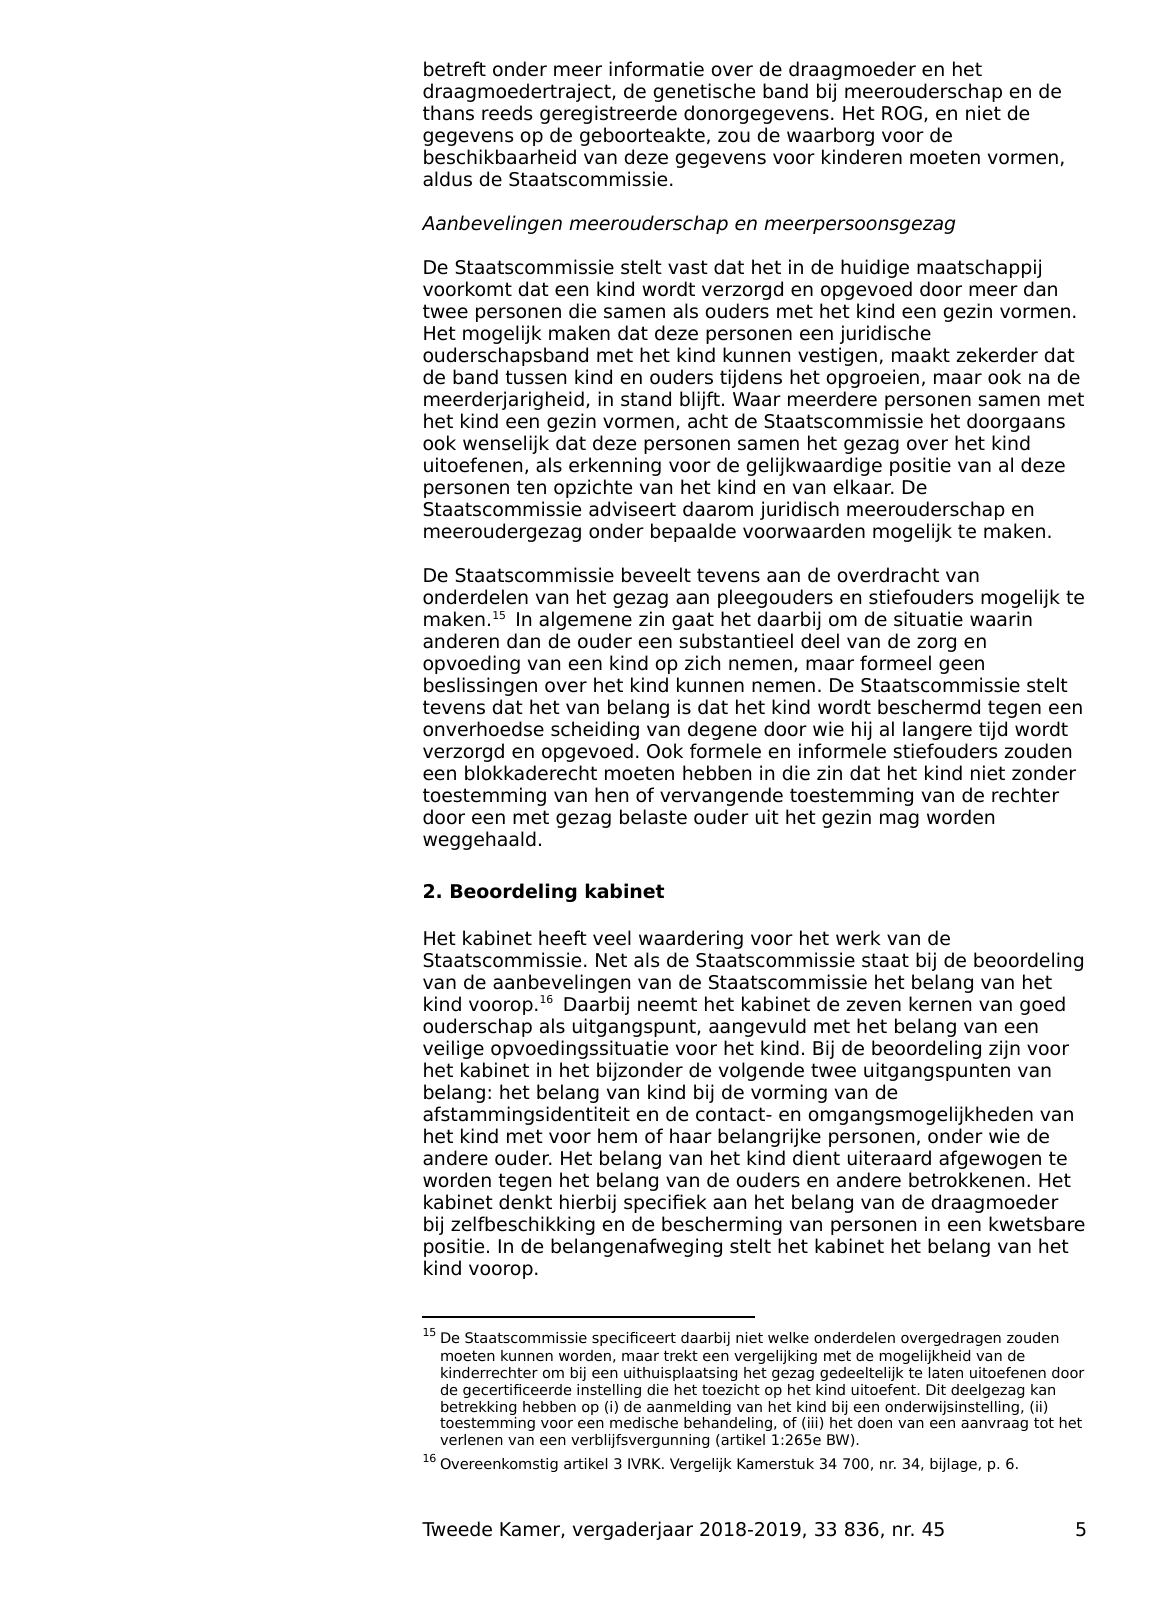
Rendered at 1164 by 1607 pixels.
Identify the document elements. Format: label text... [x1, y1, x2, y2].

text De Staatscommissie stelt vast dat het in de huidige maatschappij voorkomt dat een kind wordt verzorgd en opgevoed door meer dan twee personen die samen als ouders met het kind een gezin vormen. Het mogelijk maken dat deze personen een juridische ouderschapsband met het kind kunnen vestigen, maakt zekerder dat de band tussen kind en ouders tijdens het opgroeien, maar ook na de meerderjarigheid, in stand blijft. Waar meerdere personen samen met het kind een gezin vormen, acht de Staatscommissie het doorgaans ook wenselijk dat deze personen samen het gezag over het kind uitoefenen, als erkenning voor de gelijkwaardige positie van al deze personen ten opzichte van het kind en van elkaar. De Staatscommissie adviseert daarom juridisch meerouderschap en meeroudergezag onder bepaalde voorwaarden mogelijk te maken. [422, 257, 1087, 543]
text De Staatscommissie specificeert daarbij niet welke onderdelen overgedragen zouden moeten kunnen worden, maar trekt een vergelijking met de mogelijkheid van de kinderrechter om bij een uithuisplaatsing het gezag gedeeltelijk te laten uitoefenen door de gecertificeerde instelling die het toezicht op het kind uitoefent. Dit deelgezag kan betrekking hebben op (i) de aanmelding van het kind bij een onderwijsinstelling, (ii) toestemming voor een medische behandeling, of (iii) het doen van een aanvraag tot het verlenen van een verblijfsvergunning (artikel 1:265e BW). [422, 1326, 1087, 1449]
subtitle Aanbevelingen meerouderschap en meerpersoonsgezag [422, 213, 1087, 235]
text Overeenkomstig artikel 3 IVRK. Vergelijk Kamerstuk 34 700, nr. 34, bijlage, p. 6. [422, 1452, 1087, 1474]
text De Staatscommissie beveelt tevens aan de overdracht van onderdelen van het gezag aan pleegouders en stiefouders mogelijk te maken. In algemene zin gaat het daarbij om de situatie waarin anderen dan de ouder een substantieel deel van de zorg en opvoeding van een kind op zich nemen, maar formeel geen beslissingen over het kind kunnen nemen. De Staatscommissie stelt tevens dat het van belang is dat het kind wordt beschermd tegen een onverhoedse scheiding van degene door wie hij al langere tijd wordt verzorgd en opgevoed. Ook formele en informele stiefouders zouden een blokkaderecht moeten hebben in die zin dat het kind niet zonder toestemming van hen of vervangende toestemming van de rechter door een met gezag belaste ouder uit het gezin mag worden weggehaald. [422, 565, 1087, 851]
text betreft onder meer informatie over de draagmoeder en het draagmoedertraject, de genetische band bij meerouderschap en de thans reeds geregistreerde donorgegevens. Het ROG, en niet de gegevens op de geboorteakte, zou de waarborg voor de beschikbaarheid van deze gegevens voor kinderen moeten vormen, aldus de Staatscommissie. [422, 59, 1087, 191]
subtitle 2. Beoordeling kabinet [422, 881, 1087, 903]
text Het kabinet heeft veel waardering voor het werk van de Staatscommissie. Net als de Staatscommissie staat bij de beoordeling van de aanbevelingen van de Staatscommissie het belang van het kind voorop. Daarbij neemt het kabinet de zeven kernen van goed ouderschap als uitgangspunt, aangevuld met het belang van een veilige opvoedingssituatie voor het kind. Bij de beoordeling zijn voor het kabinet in het bijzonder de volgende twee uitgangspunten van belang: het belang van kind bij de vorming van de afstammingsidentiteit en de contact- en omgangsmogelijkheden van het kind met voor hem of haar belangrijke personen, onder wie de andere ouder. Het belang van het kind dient uiteraard afgewogen te worden tegen het belang van de ouders en andere betrokkenen. Het kabinet denkt hierbij specifiek aan het belang van de draagmoeder bij zelfbeschikking en de bescherming van personen in een kwetsbare positie. In de belangenafweging stelt het kabinet het belang van het kind voorop. [422, 928, 1087, 1279]
